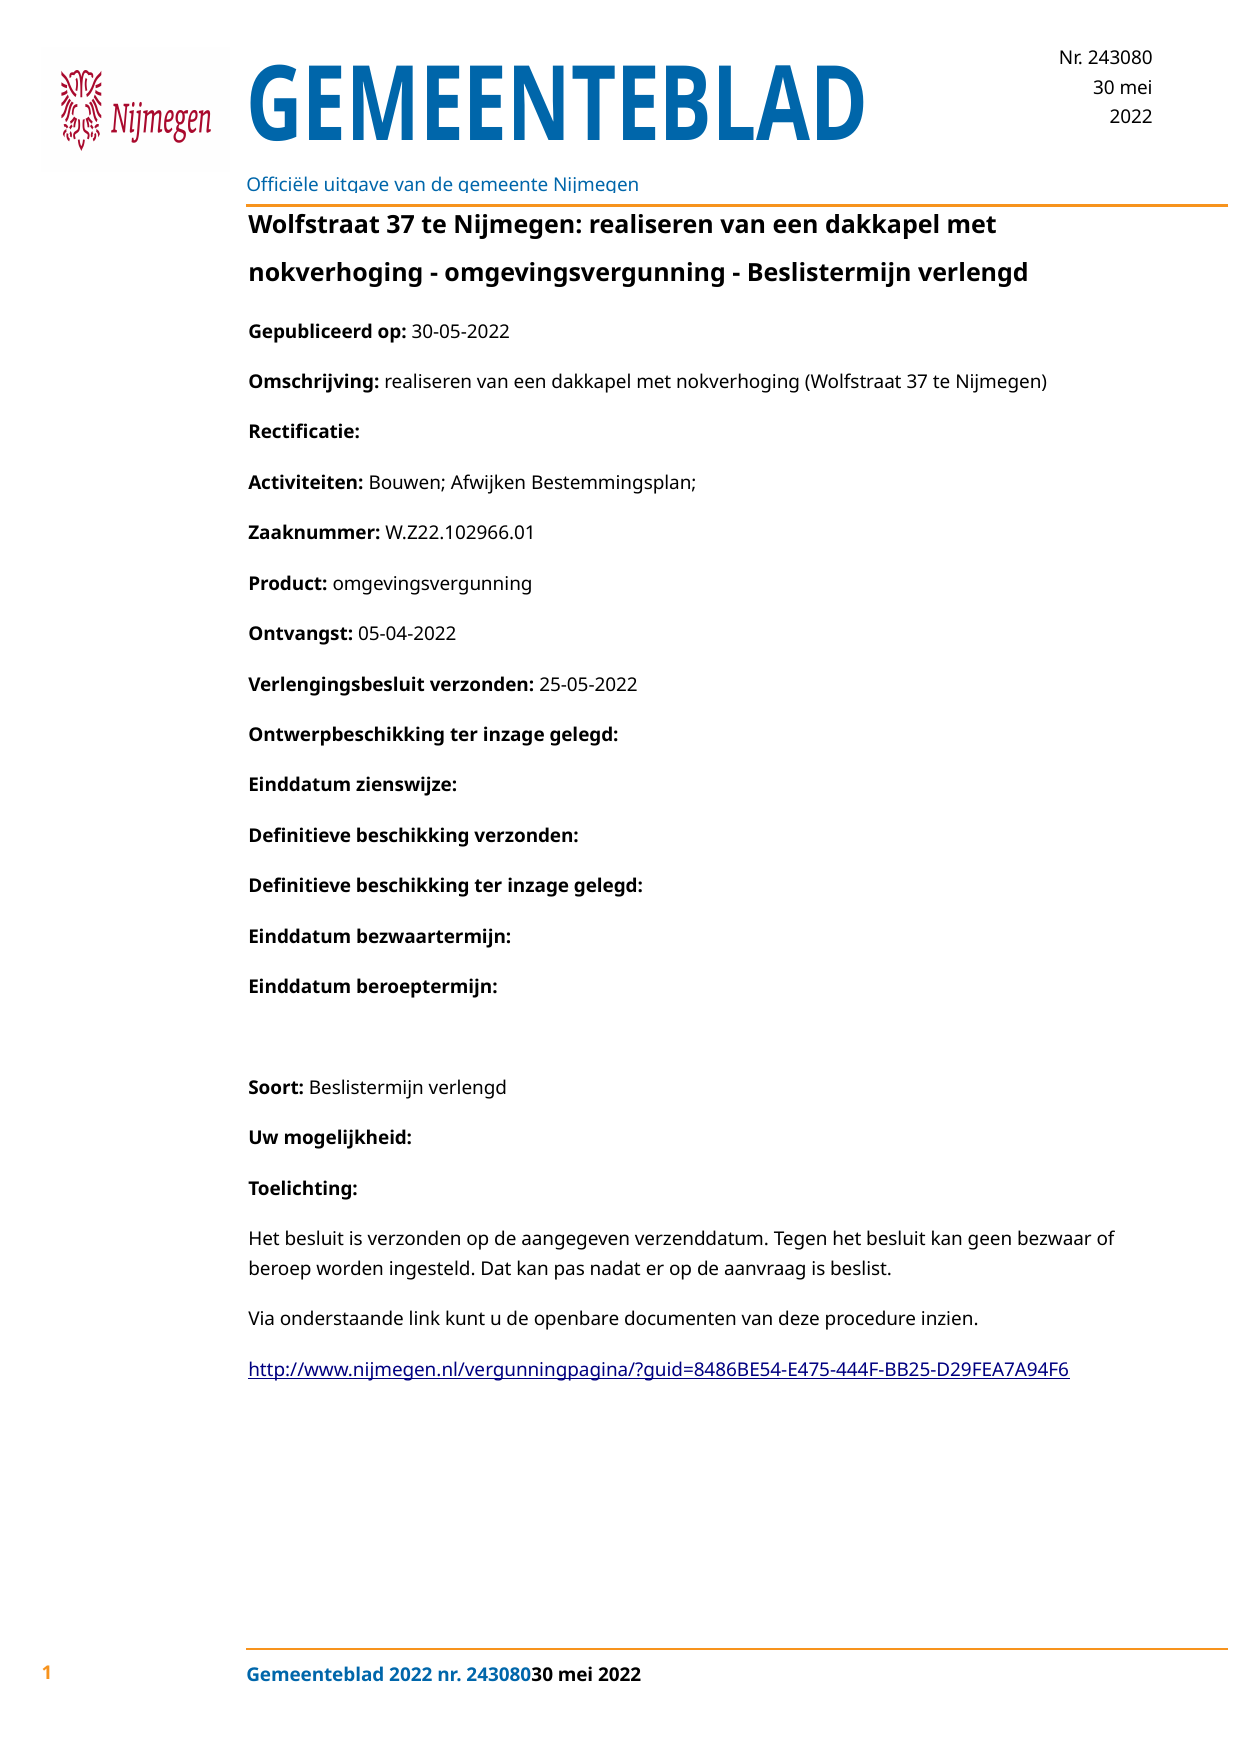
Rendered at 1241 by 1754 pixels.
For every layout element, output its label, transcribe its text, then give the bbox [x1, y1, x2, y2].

text Product: omgevingsvergunning [248, 570, 1152, 596]
text Omschrijving: realiseren van een dakkapel met nokverhoging (Wolfstraat 37 te Nijmegen) [248, 368, 1152, 394]
picture [41, 47, 231, 172]
text Het besluit is verzonden op de aangegeven verzenddatum. Tegen het besluit kan geen bezwaar of beroep worden ingesteld. Dat kan pas nadat er op de aanvraag is beslist. [248, 1225, 1152, 1281]
text Verlengingsbesluit verzonden: 25-05-2022 [248, 671, 1152, 697]
text Zaaknummer: W.Z22.102966.01 [248, 519, 1152, 545]
text Wolfstraat 37 te Nijmegen: realiseren van een dakkapel met nokverhoging - omgevingsvergunning - Beslistermijn verlengd [248, 207, 1152, 288]
text Via onderstaande link kunt u de openbare documenten van deze procedure inzien. [248, 1305, 1152, 1331]
text Uw mogelijkheid: [248, 1124, 1152, 1150]
text Toelichting: [248, 1175, 1152, 1201]
text Activiteiten: Bouwen; Afwijken Bestemmingsplan; [248, 469, 1152, 495]
text Definitieve beschikking verzonden: [248, 822, 1152, 848]
text Soort: Beslistermijn verlengd [248, 1074, 1152, 1100]
text Einddatum bezwaartermijn: [248, 923, 1152, 949]
text Einddatum beroeptermijn: [248, 973, 1152, 999]
text Ontvangst: 05-04-2022 [248, 620, 1152, 646]
text Einddatum zienswijze: [248, 772, 1152, 797]
text Definitieve beschikking ter inzage gelegd: [248, 872, 1152, 898]
text http://www.nijmegen.nl/vergunningpagina/?guid=8486BE54-E475-444F-BB25-D29FEA7A94F6 [248, 1356, 1152, 1382]
text Gepubliceerd op: 30-05-2022 [248, 318, 1152, 344]
text Rectificatie: [248, 419, 1152, 444]
text Ontwerpbeschikking ter inzage gelegd: [248, 721, 1152, 747]
